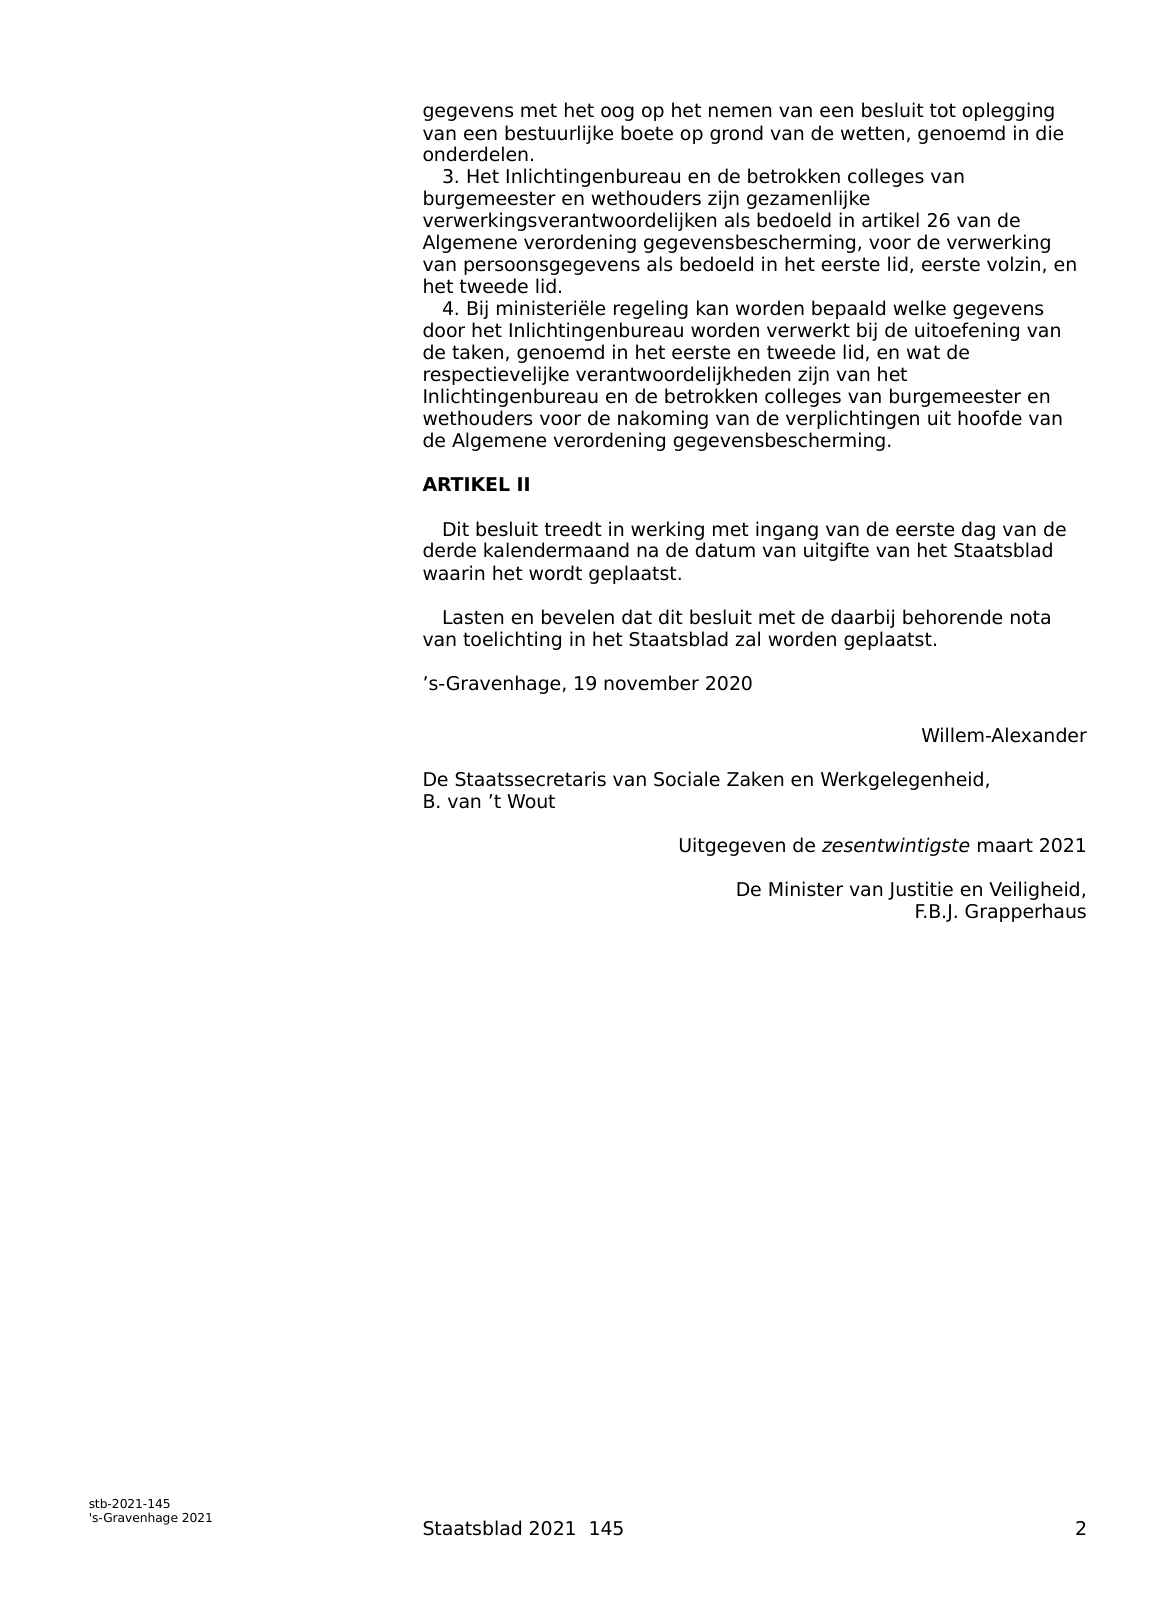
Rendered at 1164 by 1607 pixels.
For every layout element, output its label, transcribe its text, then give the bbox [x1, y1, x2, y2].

text ’s-Gravenhage, 19 november 2020 [422, 673, 1087, 695]
text stb-2021-145 [88, 1497, 323, 1511]
text Dit besluit treedt in werking met ingang van de eerste dag van de derde kalendermaand na de datum van uitgifte van het Staatsblad waarin het wordt geplaatst. [422, 518, 1087, 584]
text De Minister van Justitie en Veiligheid, F.B.J. Grapperhaus [422, 879, 1087, 923]
subtitle ARTIKEL II [422, 474, 1087, 496]
text 3. Het Inlichtingenbureau en de betrokken colleges van burgemeester en wethouders zijn gezamenlijke verwerkingsverantwoordelijken als bedoeld in artikel 26 van de Algemene verordening gegevensbescherming, voor de verwerking van persoonsgegevens als bedoeld in het eerste lid, eerste volzin, en het tweede lid. [422, 166, 1087, 298]
text 4. Bij ministeriële regeling kan worden bepaald welke gegevens door het Inlichtingenbureau worden verwerkt bij de uitoefening van de taken, genoemd in het eerste en tweede lid, en wat de respectievelijke verantwoordelijkheden zijn van het Inlichtingenbureau en de betrokken colleges van burgemeester en wethouders voor de nakoming van de verplichtingen uit hoofde van de Algemene verordening gegevensbescherming. [422, 298, 1087, 452]
text Lasten en bevelen dat dit besluit met de daarbij behorende nota van toelichting in het Staatsblad zal worden geplaatst. [422, 607, 1087, 651]
text 's-Gravenhage 2021 [88, 1511, 323, 1525]
text De Staatssecretaris van Sociale Zaken en Werkgelegenheid, B. van ’t Wout [422, 769, 1087, 813]
text Uitgegeven de zesentwintigste maart 2021 [422, 835, 1087, 857]
text Willem-Alexander [422, 725, 1087, 747]
text gegevens met het oog op het nemen van een besluit tot oplegging van een bestuurlijke boete op grond van de wetten, genoemd in die onderdelen. [422, 100, 1087, 166]
